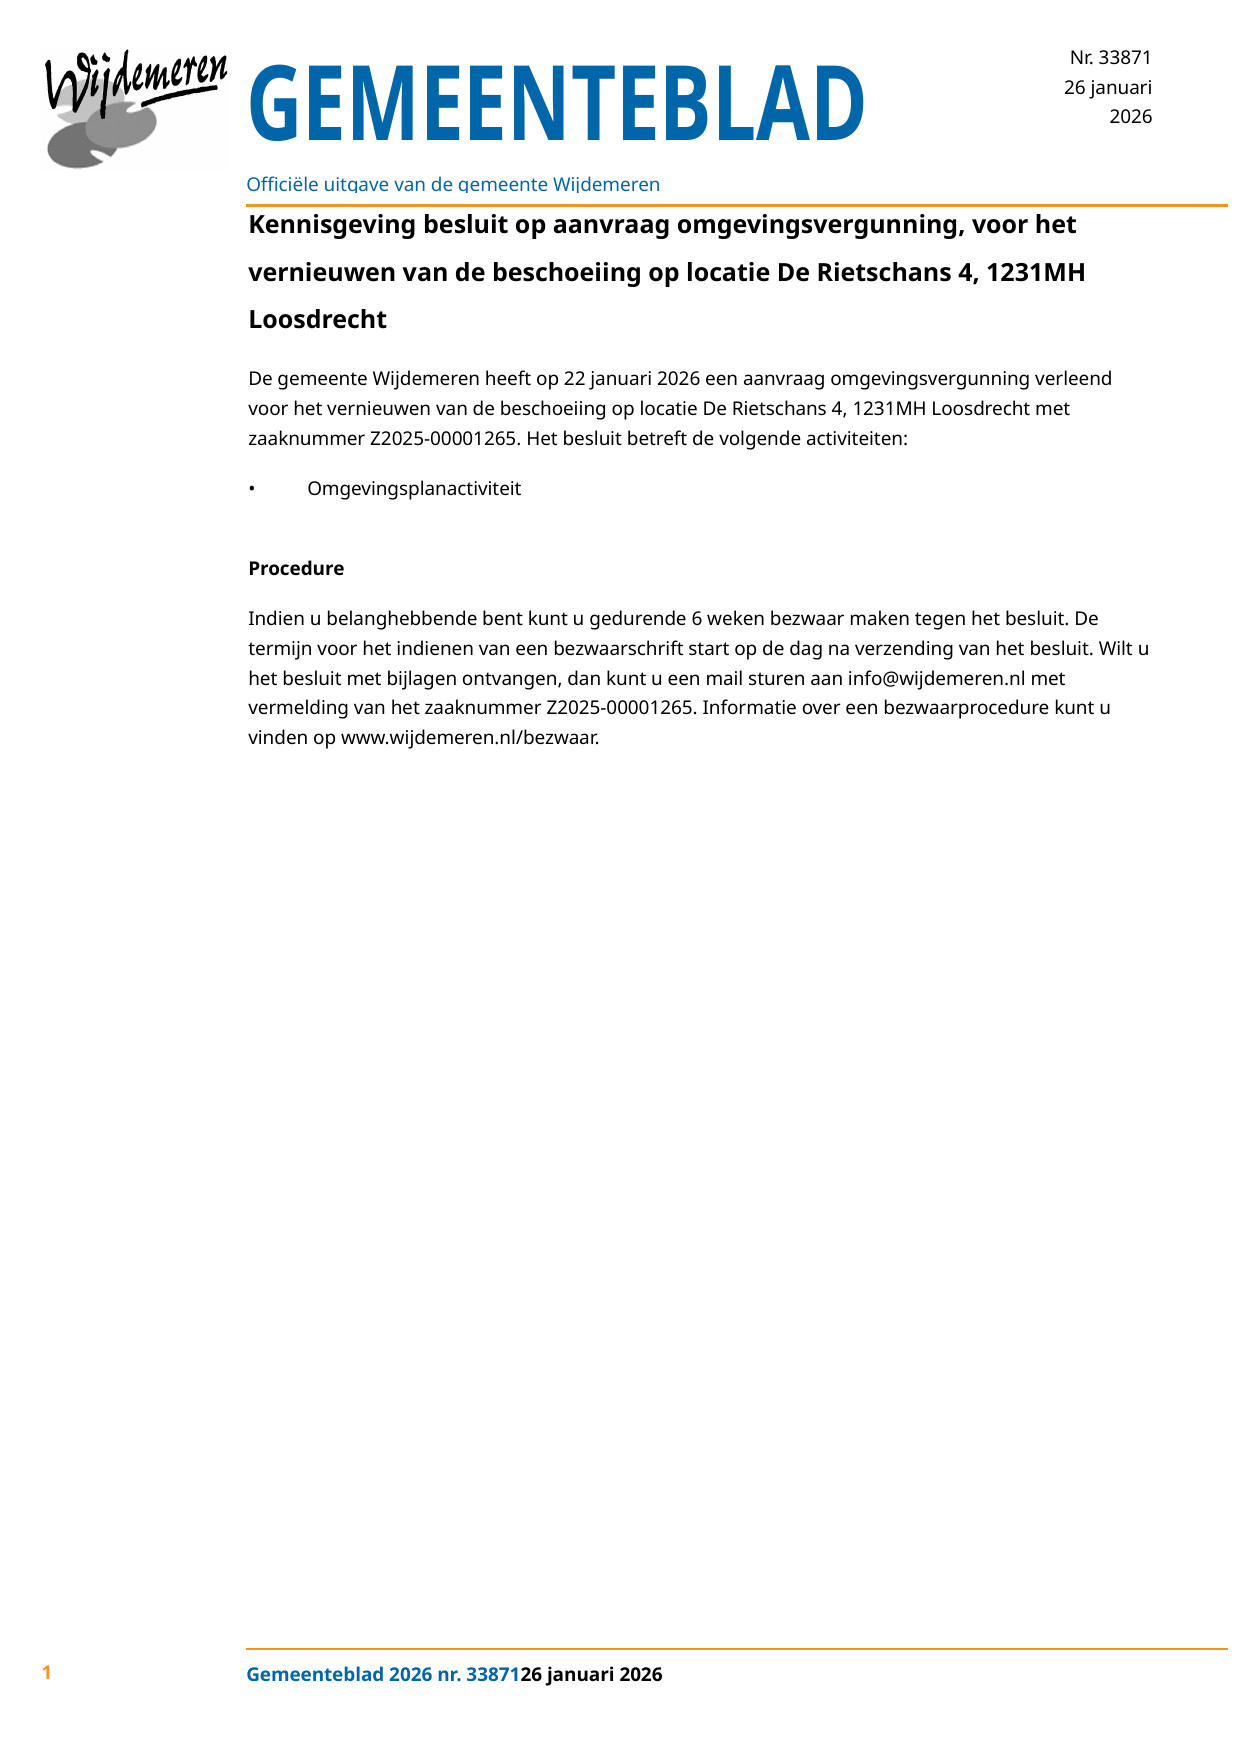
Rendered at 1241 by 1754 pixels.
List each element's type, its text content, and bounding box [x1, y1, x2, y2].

text De gemeente Wijdemeren heeft op 22 januari 2026 een aanvraag omgevingsvergunning verleend voor het vernieuwen van de beschoeiing op locatie De Rietschans 4, 1231MH Loosdrecht met zaaknummer Z2025-00001265. Het besluit betreft de volgende activiteiten: [248, 366, 1152, 450]
picture [41, 47, 231, 172]
list Omgevingsplanactiviteit [248, 475, 1152, 501]
text Procedure [248, 555, 1152, 581]
text Indien u belanghebbende bent kunt u gedurende 6 weken bezwaar maken tegen het besluit. De termijn voor het indienen van een bezwaarschrift start op de dag na verzending van het besluit. Wilt u het besluit met bijlagen ontvangen, dan kunt u een mail sturen aan info@wijdemeren.nl met vermelding van het zaaknummer Z2025-00001265. Informatie over een bezwaarprocedure kunt u vinden op www.wijdemeren.nl/bezwaar. [248, 606, 1152, 749]
text Kennisgeving besluit op aanvraag omgevingsvergunning, voor het vernieuwen van de beschoeiing op locatie De Rietschans 4, 1231MH Loosdrecht [248, 207, 1152, 336]
